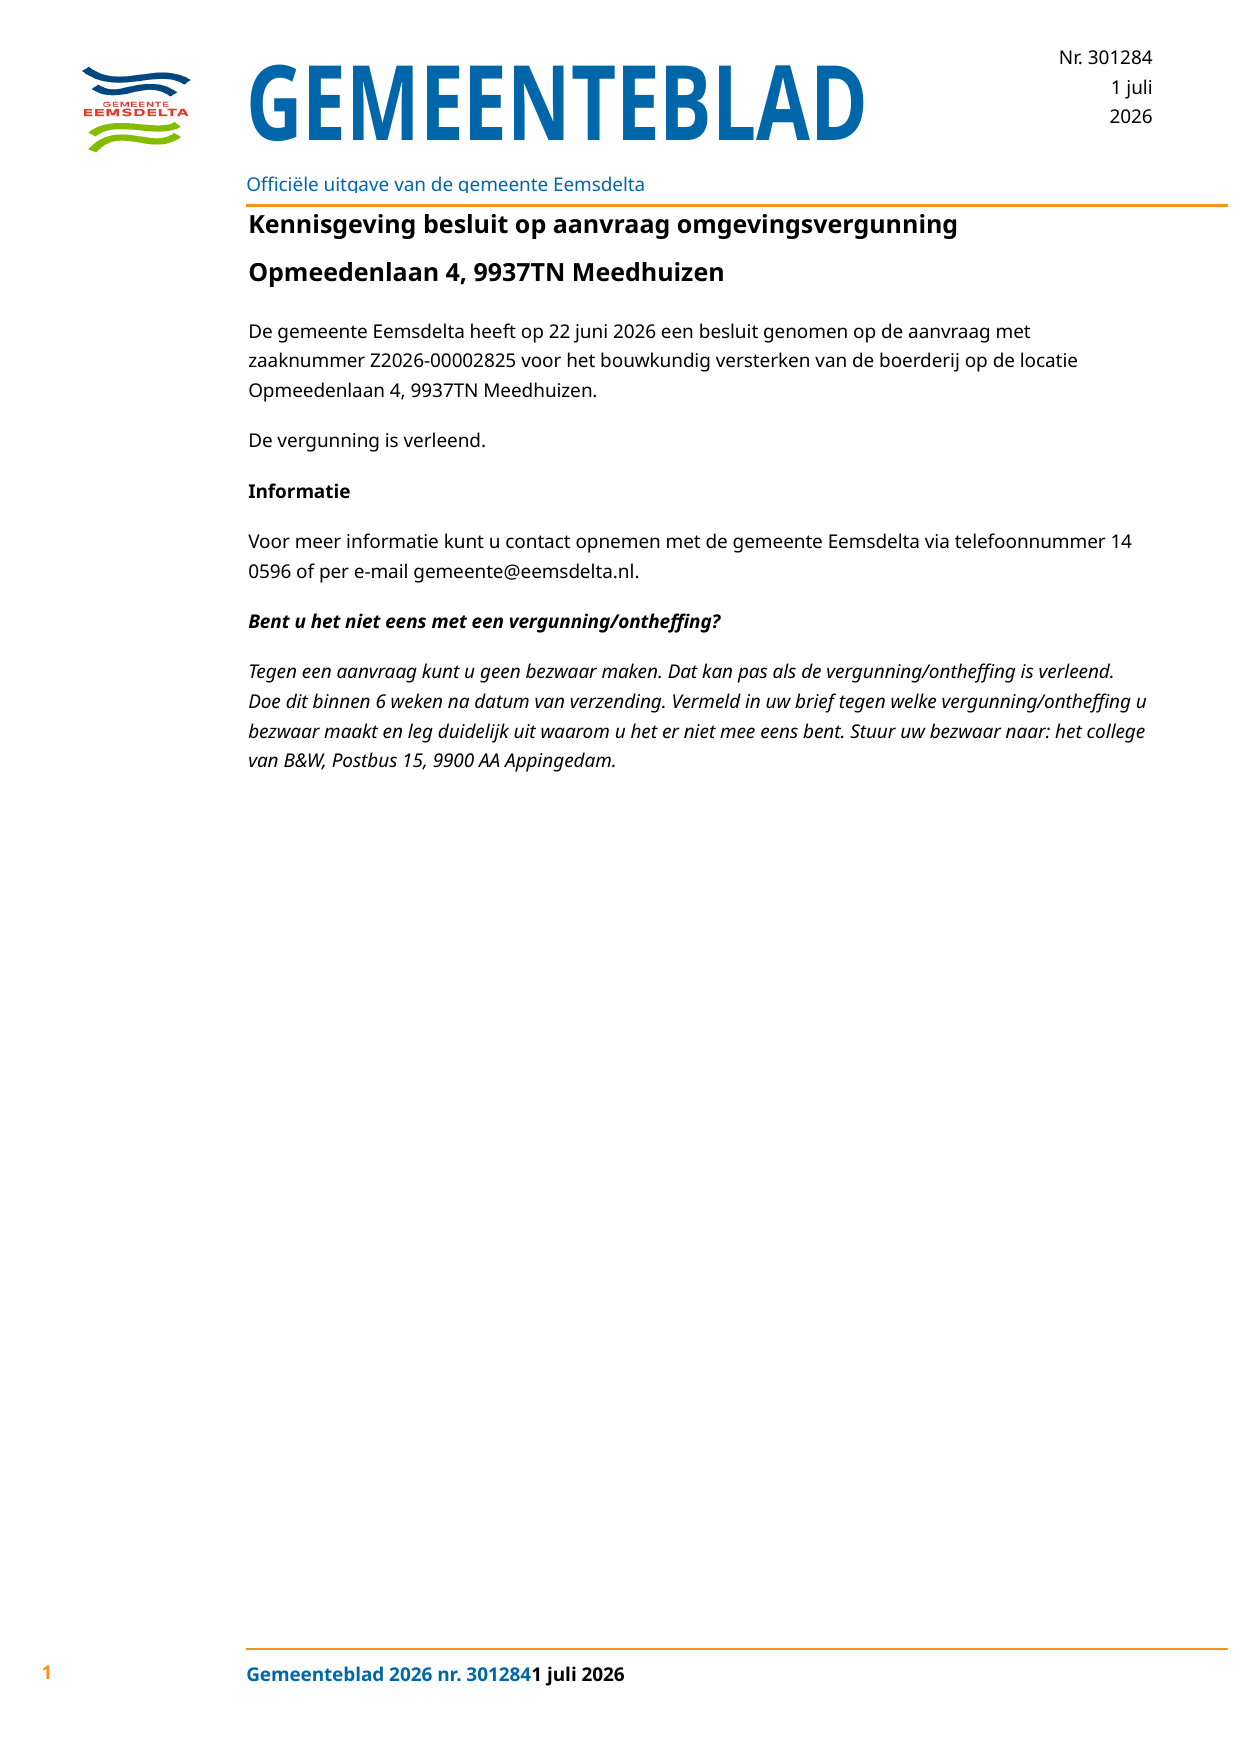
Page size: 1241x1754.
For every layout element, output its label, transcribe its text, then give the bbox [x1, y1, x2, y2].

text Bent u het niet eens met een vergunning/ontheffing? [248, 608, 1152, 634]
picture [41, 47, 231, 172]
text De gemeente Eemsdelta heeft op 22 juni 2026 een besluit genomen op de aanvraag met zaaknummer Z2026-00002825 voor het bouwkundig versterken van de boerderij op de locatie Opmeedenlaan 4, 9937TN Meedhuizen. [248, 318, 1152, 403]
text Informatie [248, 478, 1152, 504]
text De vergunning is verleend. [248, 427, 1152, 453]
text Voor meer informatie kunt u contact opnemen met de gemeente Eemsdelta via telefoonnummer 14 0596 of per e-mail gemeente@eemsdelta.nl. [248, 528, 1152, 584]
text Tegen een aanvraag kunt u geen bezwaar maken. Dat kan pas als de vergunning/ontheffing is verleend. Doe dit binnen 6 weken na datum van verzending. Vermeld in uw brief tegen welke vergunning/ontheffing u bezwaar maakt en leg duidelijk uit waarom u het er niet mee eens bent. Stuur uw bezwaar naar: het college van B&W, Postbus 15, 9900 AA Appingedam. [248, 659, 1152, 773]
text Kennisgeving besluit op aanvraag omgevingsvergunning Opmeedenlaan 4, 9937TN Meedhuizen [248, 207, 1152, 288]
